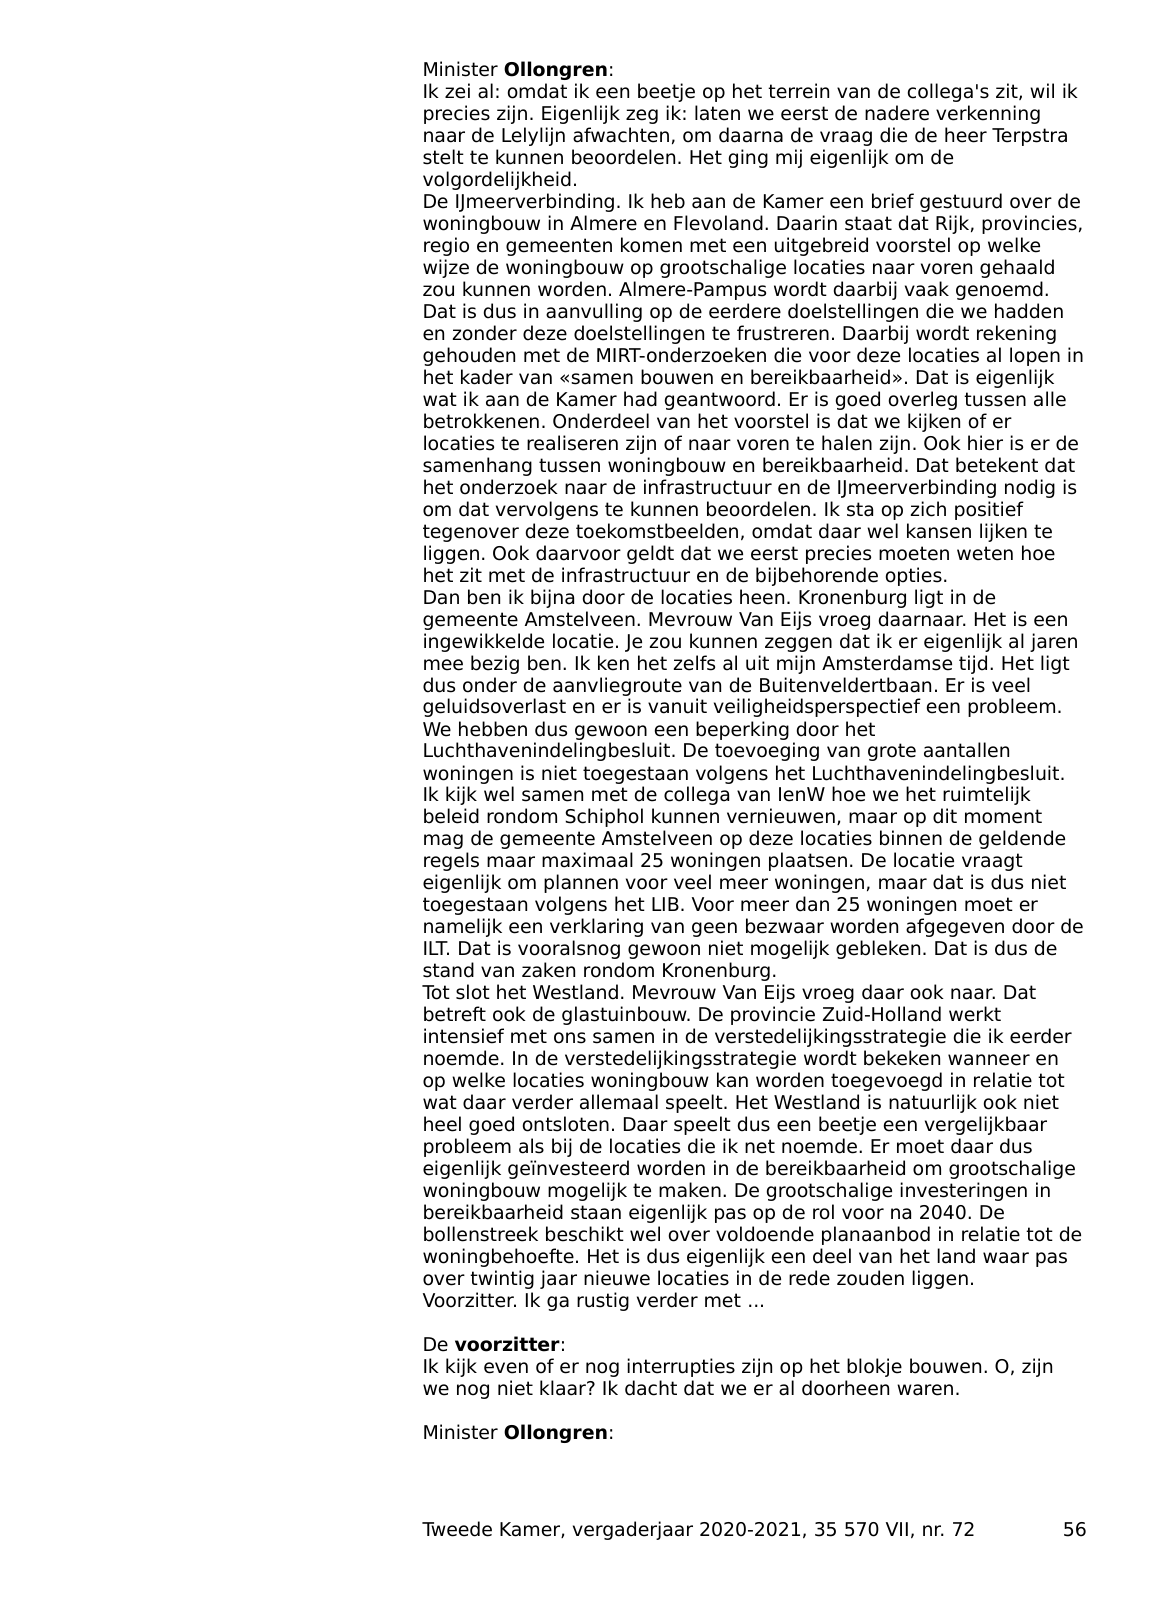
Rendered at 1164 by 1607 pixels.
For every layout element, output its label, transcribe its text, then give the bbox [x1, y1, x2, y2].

text Voorzitter. Ik ga rustig verder met ... [422, 1290, 1087, 1312]
text Minister Ollongren: [422, 1422, 1087, 1444]
text De voorzitter: [422, 1334, 1087, 1356]
text Dan ben ik bijna door de locaties heen. Kronenburg ligt in de gemeente Amstelveen. Mevrouw Van Eijs vroeg daarnaar. Het is een ingewikkelde locatie. Je zou kunnen zeggen dat ik er eigenlijk al jaren mee bezig ben. Ik ken het zelfs al uit mijn Amsterdamse tijd. Het ligt dus onder de aanvliegroute van de Buitenveldertbaan. Er is veel geluidsoverlast en er is vanuit veiligheidsperspectief een probleem. We hebben dus gewoon een beperking door het Luchthavenindelingbesluit. De toevoeging van grote aantallen woningen is niet toegestaan volgens het Luchthavenindelingbesluit. Ik kijk wel samen met de collega van IenW hoe we het ruimtelijk beleid rondom Schiphol kunnen vernieuwen, maar op dit moment mag de gemeente Amstelveen op deze locaties binnen de geldende regels maar maximaal 25 woningen plaatsen. De locatie vraagt eigenlijk om plannen voor veel meer woningen, maar dat is dus niet toegestaan volgens het LIB. Voor meer dan 25 woningen moet er namelijk een verklaring van geen bezwaar worden afgegeven door de ILT. Dat is vooralsnog gewoon niet mogelijk gebleken. Dat is dus de stand van zaken rondom Kronenburg. [422, 587, 1087, 982]
text De IJmeerverbinding. Ik heb aan de Kamer een brief gestuurd over de woningbouw in Almere en Flevoland. Daarin staat dat Rijk, provincies, regio en gemeenten komen met een uitgebreid voorstel op welke wijze de woningbouw op grootschalige locaties naar voren gehaald zou kunnen worden. Almere-Pampus wordt daarbij vaak genoemd. Dat is dus in aanvulling op de eerdere doelstellingen die we hadden en zonder deze doelstellingen te frustreren. Daarbij wordt rekening gehouden met de MIRT-onderzoeken die voor deze locaties al lopen in het kader van «samen bouwen en bereikbaarheid». Dat is eigenlijk wat ik aan de Kamer had geantwoord. Er is goed overleg tussen alle betrokkenen. Onderdeel van het voorstel is dat we kijken of er locaties te realiseren zijn of naar voren te halen zijn. Ook hier is er de samenhang tussen woningbouw en bereikbaarheid. Dat betekent dat het onderzoek naar de infrastructuur en de IJmeerverbinding nodig is om dat vervolgens te kunnen beoordelen. Ik sta op zich positief tegenover deze toekomstbeelden, omdat daar wel kansen lijken te liggen. Ook daarvoor geldt dat we eerst precies moeten weten hoe het zit met de infrastructuur en de bijbehorende opties. [422, 191, 1087, 587]
text Tot slot het Westland. Mevrouw Van Eijs vroeg daar ook naar. Dat betreft ook de glastuinbouw. De provincie Zuid-Holland werkt intensief met ons samen in de verstedelijkingsstrategie die ik eerder noemde. In de verstedelijkingsstrategie wordt bekeken wanneer en op welke locaties woningbouw kan worden toegevoegd in relatie tot wat daar verder allemaal speelt. Het Westland is natuurlijk ook niet heel goed ontsloten. Daar speelt dus een beetje een vergelijkbaar probleem als bij de locaties die ik net noemde. Er moet daar dus eigenlijk geïnvesteerd worden in de bereikbaarheid om grootschalige woningbouw mogelijk te maken. De grootschalige investeringen in bereikbaarheid staan eigenlijk pas op de rol voor na 2040. De bollenstreek beschikt wel over voldoende planaanbod in relatie tot de woningbehoefte. Het is dus eigenlijk een deel van het land waar pas over twintig jaar nieuwe locaties in de rede zouden liggen. [422, 982, 1087, 1290]
text Minister Ollongren: [422, 59, 1087, 81]
text Ik kijk even of er nog interrupties zijn op het blokje bouwen. O, zijn we nog niet klaar? Ik dacht dat we er al doorheen waren. [422, 1356, 1087, 1400]
text Ik zei al: omdat ik een beetje op het terrein van de collega's zit, wil ik precies zijn. Eigenlijk zeg ik: laten we eerst de nadere verkenning naar de Lelylijn afwachten, om daarna de vraag die de heer Terpstra stelt te kunnen beoordelen. Het ging mij eigenlijk om de volgordelijkheid. [422, 81, 1087, 191]
